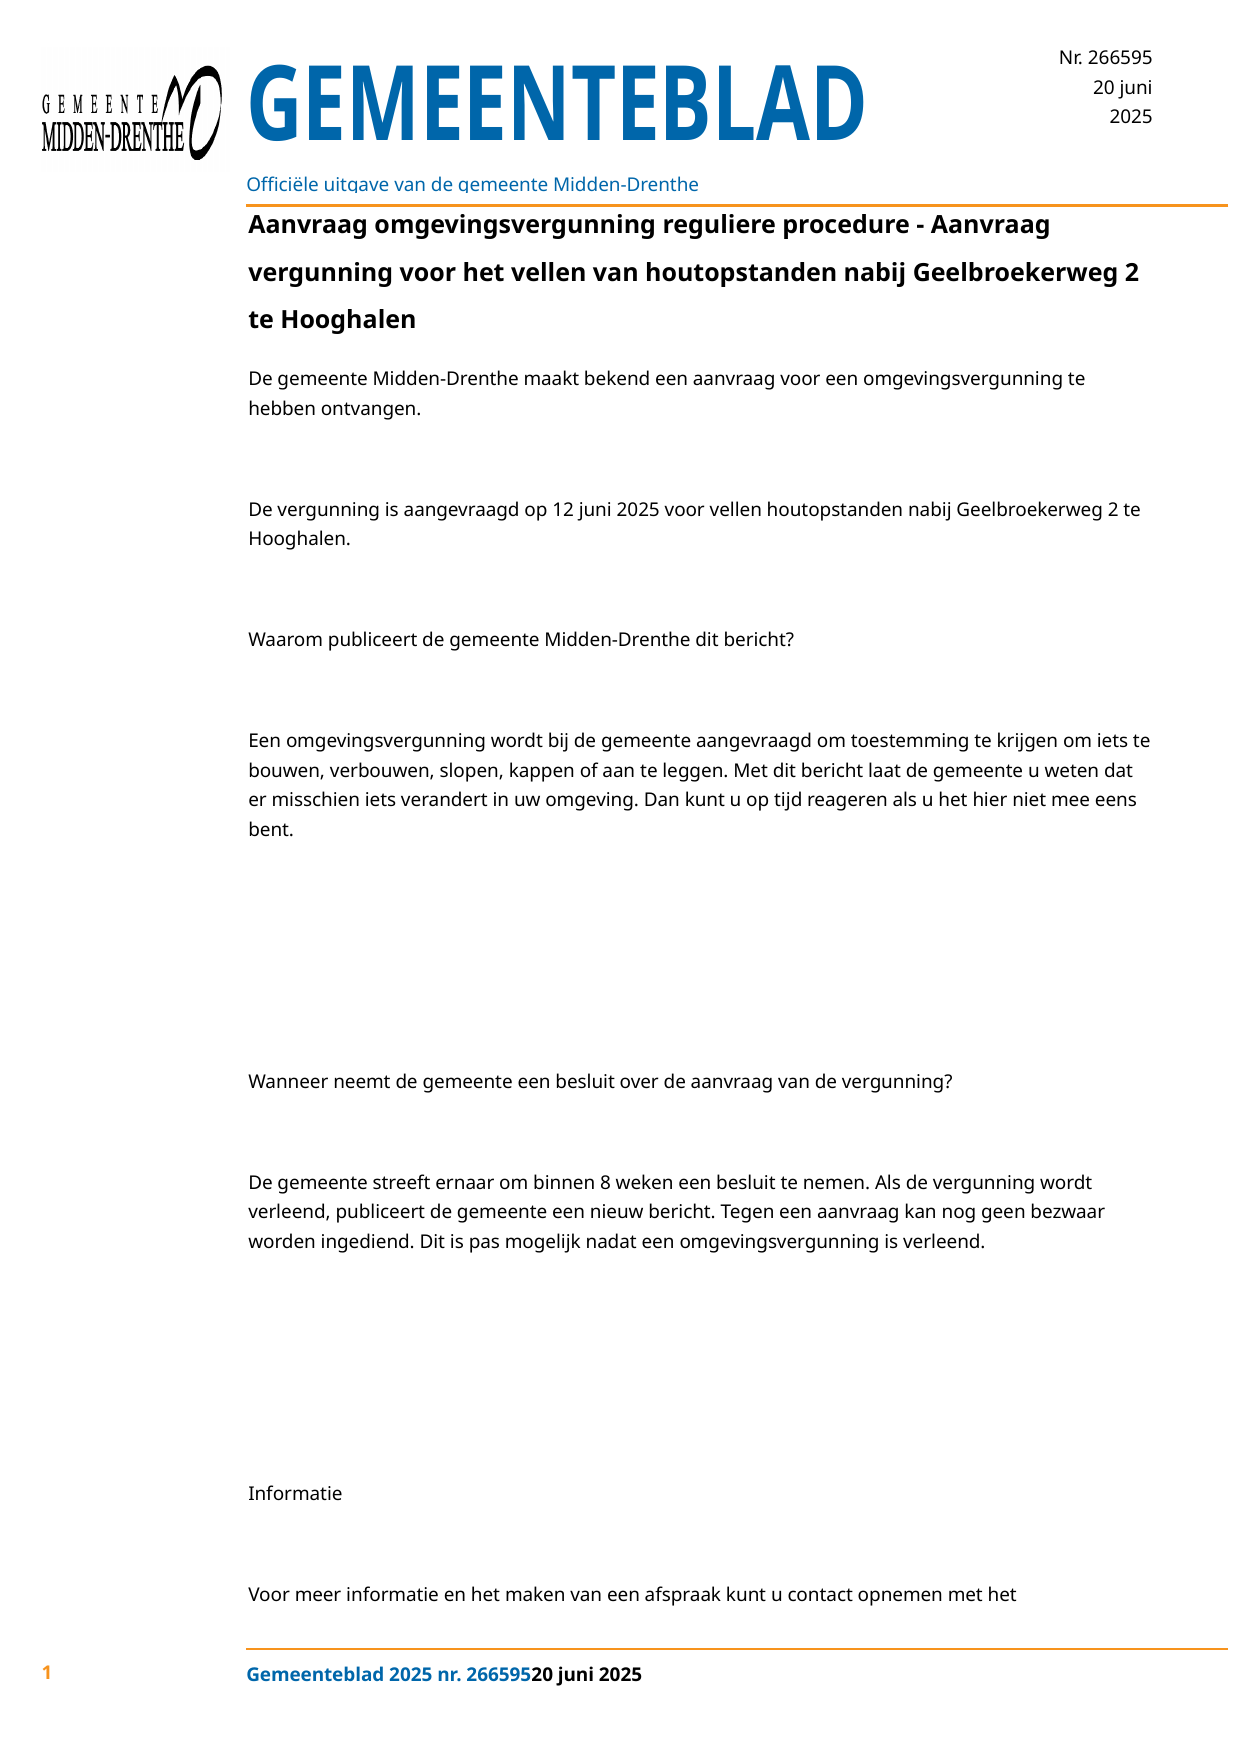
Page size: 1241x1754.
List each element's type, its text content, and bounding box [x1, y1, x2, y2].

text De vergunning is aangevraagd op 12 juni 2025 voor vellen houtopstanden nabij Geelbroekerweg 2 te Hooghalen. [248, 496, 1152, 551]
text Een omgevingsvergunning wordt bij de gemeente aangevraagd om toestemming te krijgen om iets te bouwen, verbouwen, slopen, kappen of aan te leggen. Met dit bericht laat de gemeente u weten dat er misschien iets verandert in uw omgeving. Dan kunt u op tijd reageren als u het hier niet mee eens bent. [248, 727, 1152, 842]
text Waarom publiceert de gemeente Midden-Drenthe dit bericht? [248, 626, 1152, 652]
text De gemeente streeft ernaar om binnen 8 weken een besluit te nemen. Als de vergunning wordt verleend, publiceert de gemeente een nieuw bericht. Tegen een aanvraag kan nog geen bezwaar worden ingediend. Dit is pas mogelijk nadat een omgevingsvergunning is verleend. [248, 1169, 1152, 1254]
text Informatie [248, 1480, 1152, 1506]
text Voor meer informatie en het maken van een afspraak kunt u contact opnemen met het [248, 1581, 1152, 1607]
text Aanvraag omgevingsvergunning reguliere procedure - Aanvraag vergunning voor het vellen van houtopstanden nabij Geelbroekerweg 2 te Hooghalen [248, 207, 1152, 336]
text De gemeente Midden-Drenthe maakt bekend een aanvraag voor een omgevingsvergunning te hebben ontvangen. [248, 366, 1152, 421]
text Wanneer neemt de gemeente een besluit over de aanvraag van de vergunning? [248, 1068, 1152, 1094]
picture [41, 47, 231, 172]
